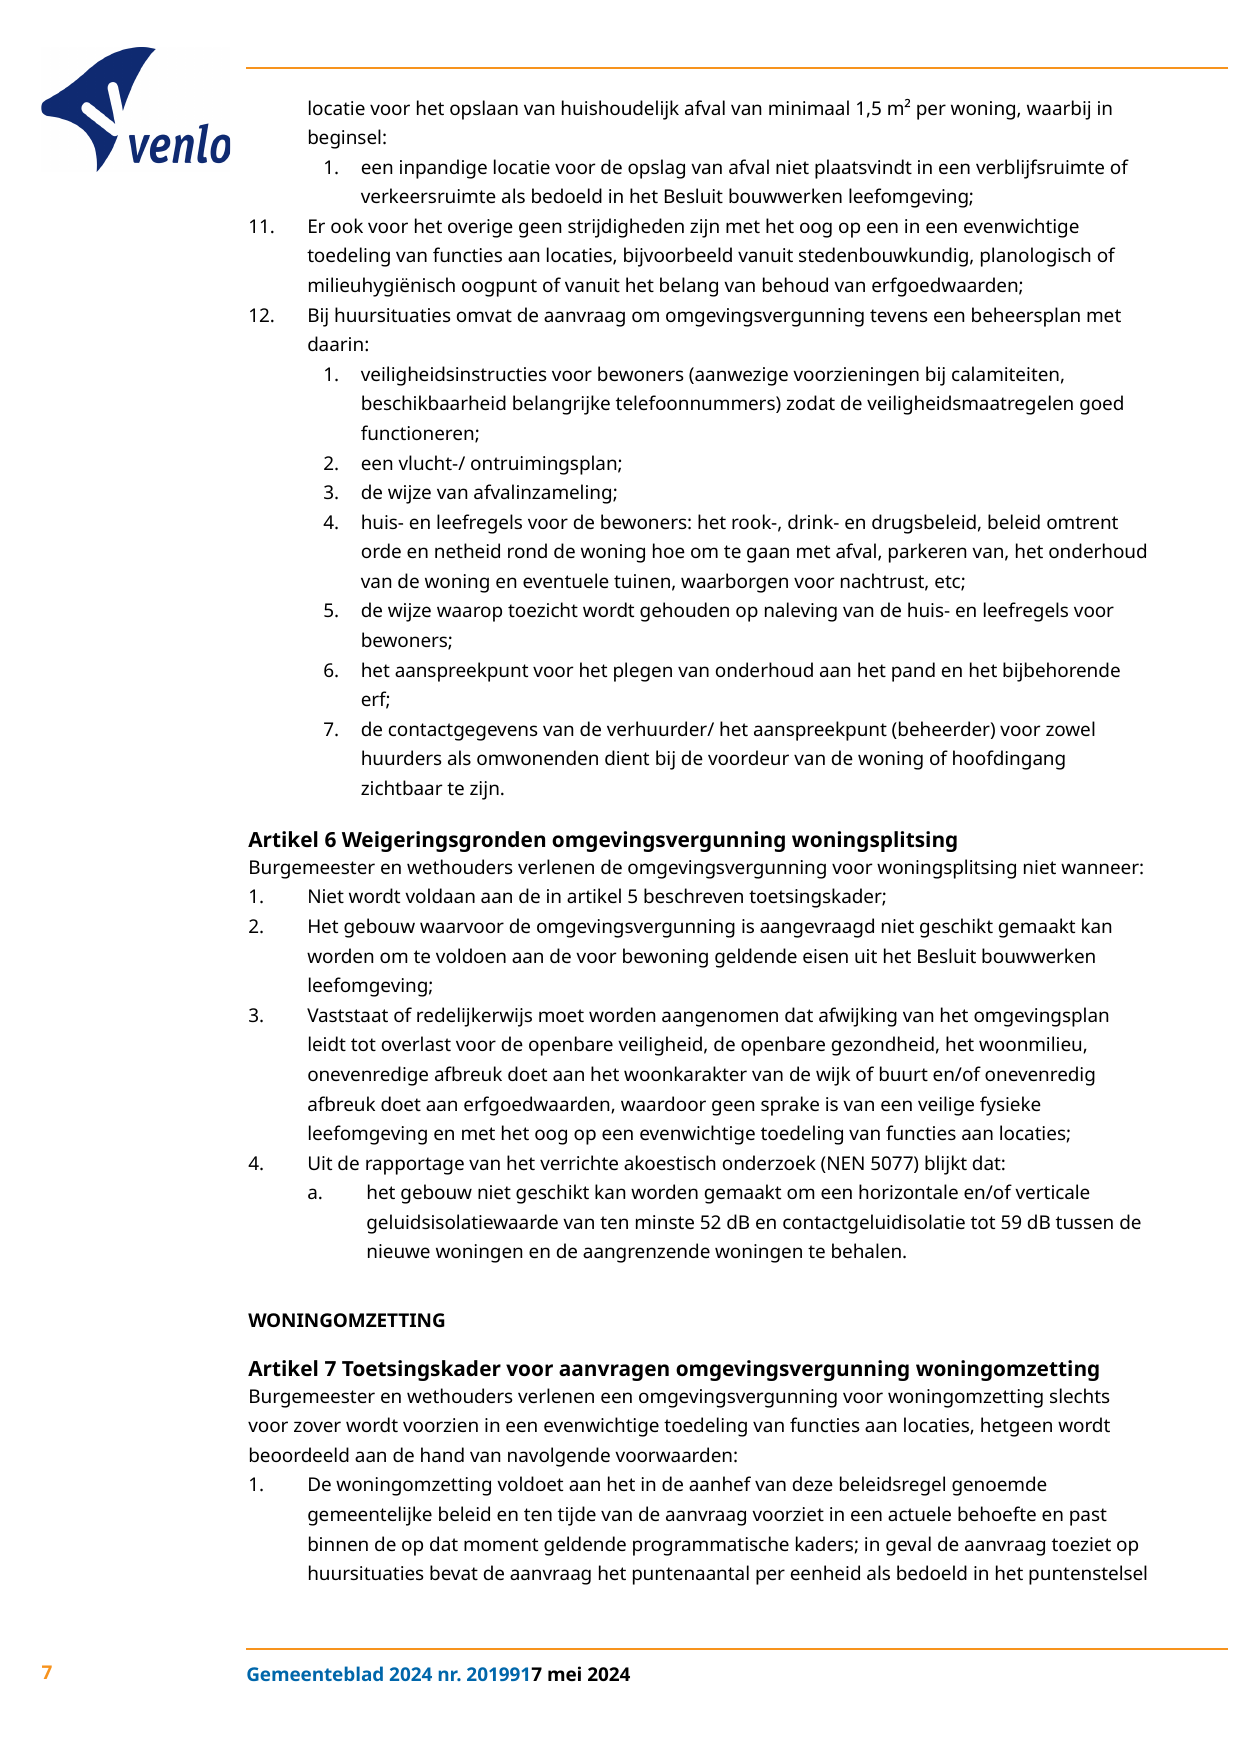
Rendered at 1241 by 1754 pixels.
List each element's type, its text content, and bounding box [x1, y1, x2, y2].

list Het gebouw waarvoor de omgevingsvergunning is aangevraagd niet geschikt gemaakt kan worden om te voldoen aan de voor bewoning geldende eisen uit het Besluit bouwwerken leefomgeving; [248, 913, 1152, 998]
text Burgemeester en wethouders verlenen een omgevingsvergunning voor woningomzetting slechts voor zover wordt voorzien in een evenwichtige toedeling van functies aan locaties, hetgeen wordt beoordeeld aan de hand van navolgende voorwaarden: [248, 1383, 1152, 1468]
text Artikel 7 Toetsingskader voor aanvragen omgevingsvergunning woningomzetting [248, 1354, 1152, 1383]
text Artikel 6 Weigeringsgronden omgevingsvergunning woningsplitsing [248, 826, 1152, 854]
list het aanspreekpunt voor het plegen van onderhoud aan het pand en het bijbehorende erf; [323, 657, 1152, 712]
text WONINGOMZETTING [248, 1305, 1152, 1333]
list het gebouw niet geschikt kan worden gemaakt om een horizontale en/of verticale geluidsisolatiewaarde van ten minste 52 dB en contactgeluidisolatie tot 59 dB tussen de nieuwe woningen en de aangrenzende woningen te behalen. [307, 1179, 1152, 1264]
list Vaststaat of redelijkerwijs moet worden aangenomen dat afwijking van het omgevingsplan leidt tot overlast voor de openbare veiligheid, de openbare gezondheid, het woonmilieu, onevenredige afbreuk doet aan het woonkarakter van de wijk of buurt en/of onevenredig afbreuk doet aan erfgoedwaarden, waardoor geen sprake is van een veilige fysieke leefomgeving en met het oog op een evenwichtige toedeling van functies aan locaties; [248, 1002, 1152, 1146]
list de wijze waarop toezicht wordt gehouden op naleving van de huis- en leefregels voor bewoners; [323, 598, 1152, 653]
list een vlucht-/ ontruimingsplan; [323, 450, 1152, 476]
list een inpandige locatie voor de opslag van afval niet plaatsvindt in een verblijfsruimte of verkeersruimte als bedoeld in het Besluit bouwwerken leefomgeving; [323, 154, 1152, 209]
list huis- en leefregels voor de bewoners: het rook-, drink- en drugsbeleid, beleid omtrent orde en netheid rond de woning hoe om te gaan met afval, parkeren van, het onderhoud van de woning en eventuele tuinen, waarborgen voor nachtrust, etc; [323, 509, 1152, 594]
list De woningomzetting voldoet aan het in de aanhef van deze beleidsregel genoemde gemeentelijke beleid en ten tijde van de aanvraag voorziet in een actuele behoefte en past binnen de op dat moment geldende programmatische kaders; in geval de aanvraag toeziet op huursituaties bevat de aanvraag het puntenaantal per eenheid als bedoeld in het puntenstelsel [248, 1472, 1152, 1586]
list Bij huursituaties omvat de aanvraag om omgevingsvergunning tevens een beheersplan met daarin: [248, 302, 1152, 357]
text Burgemeester en wethouders verlenen de omgevingsvergunning voor woningsplitsing niet wanneer: [248, 854, 1152, 880]
list Er ook voor het overige geen strijdigheden zijn met het oog op een in een evenwichtige toedeling van functies aan locaties, bijvoorbeeld vanuit stedenbouwkundig, planologisch of milieuhygiënisch oogpunt of vanuit het belang van behoud van erfgoedwaarden; [248, 213, 1152, 298]
picture [41, 47, 231, 172]
list Uit de rapportage van het verrichte akoestisch onderzoek (NEN 5077) blijkt dat: [248, 1150, 1152, 1176]
list Niet wordt voldaan aan de in artikel 5 beschreven toetsingskader; [248, 884, 1152, 909]
list veiligheidsinstructies voor bewoners (aanwezige voorzieningen bij calamiteiten, beschikbaarheid belangrijke telefoonnummers) zodat de veiligheidsmaatregelen goed functioneren; [323, 361, 1152, 446]
list de contactgegevens van de verhuurder/ het aanspreekpunt (beheerder) voor zowel huurders als omwonenden dient bij de voordeur van de woning of hoofdingang zichtbaar te zijn. [323, 716, 1152, 801]
list de wijze van afvalinzameling; [323, 479, 1152, 505]
list locatie voor het opslaan van huishoudelijk afval van minimaal 1,5 m² per woning, waarbij in beginsel: [248, 95, 1152, 150]
